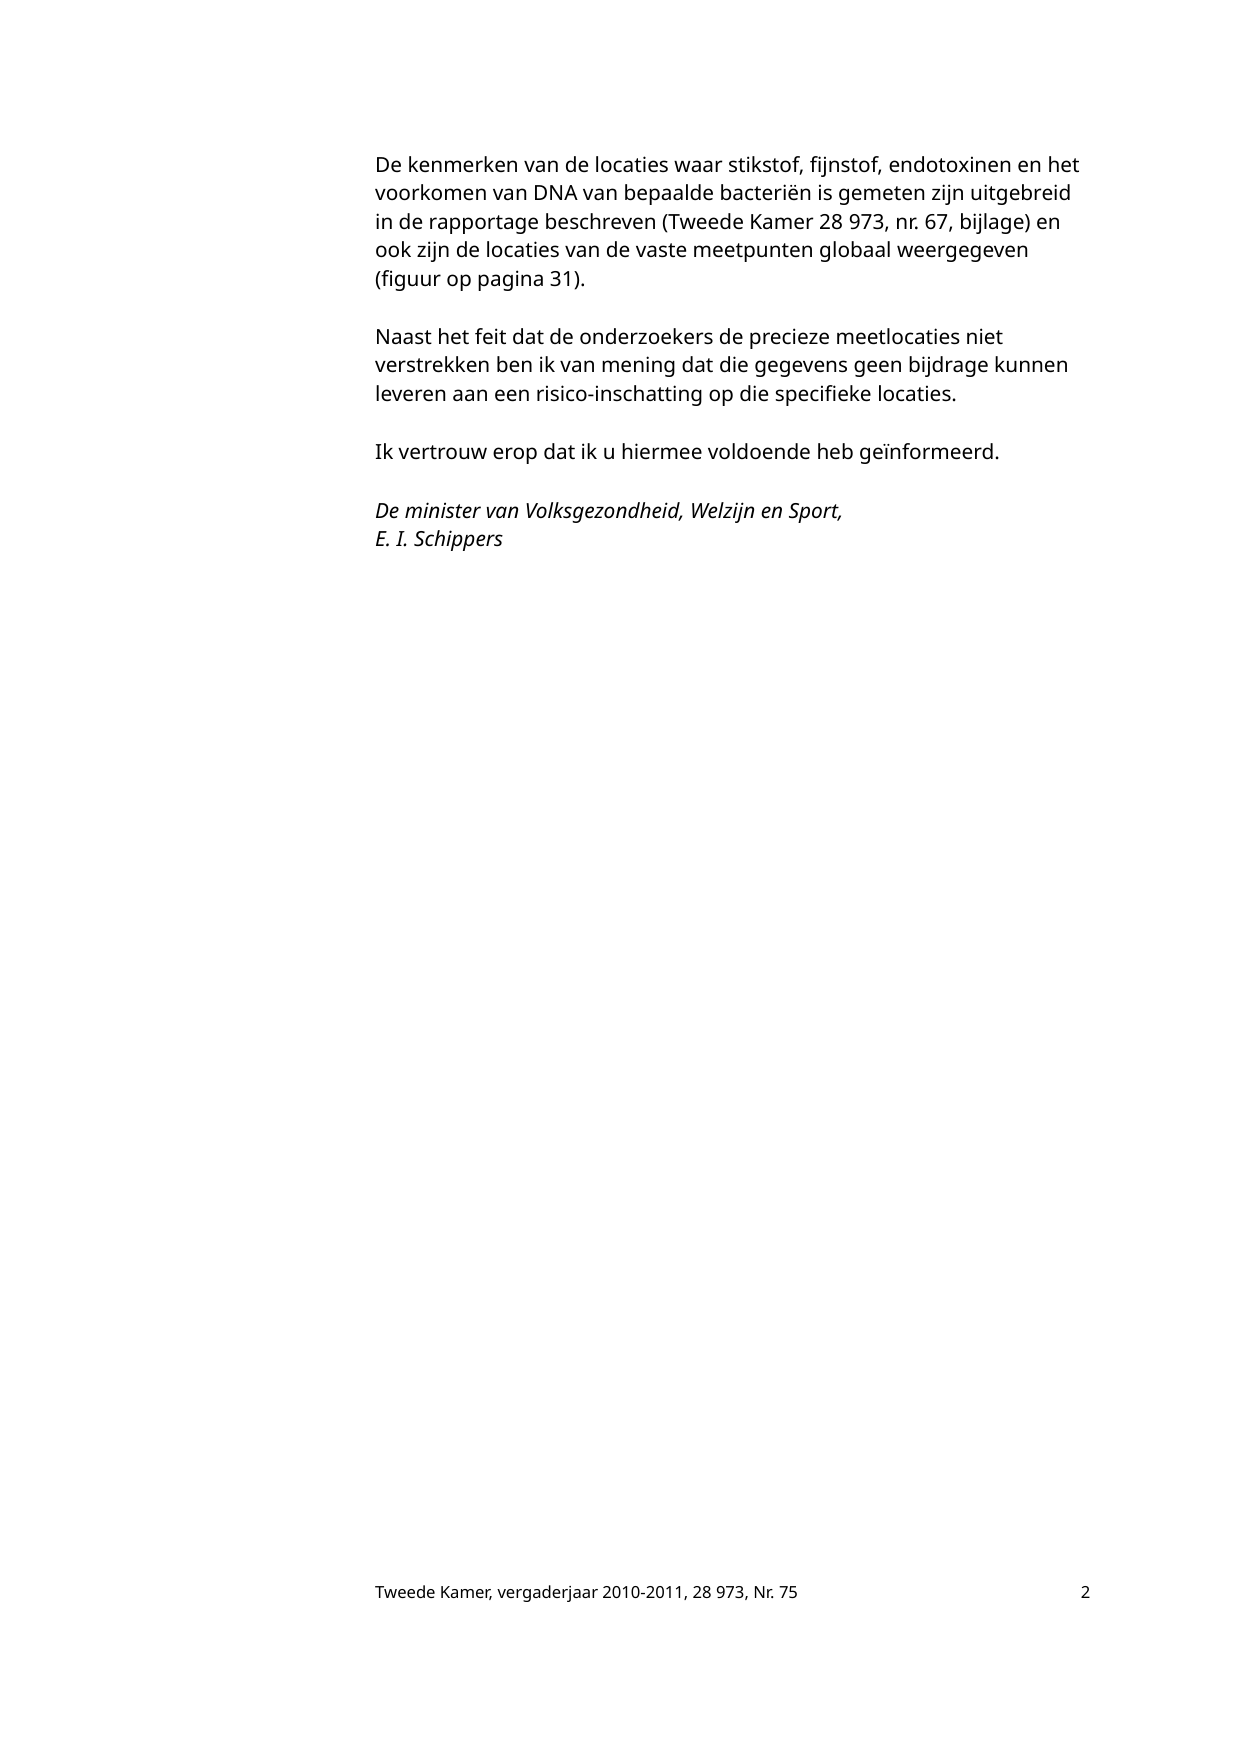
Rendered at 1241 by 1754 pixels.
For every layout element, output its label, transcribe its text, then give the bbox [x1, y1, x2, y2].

text E. I. Schippers [375, 524, 1090, 553]
text De minister van Volksgezondheid, Welzijn en Sport, [375, 496, 1090, 524]
text Naast het feit dat de onderzoekers de precieze meetlocaties niet verstrekken ben ik van mening dat die gegevens geen bijdrage kunnen leveren aan een risico-inschatting op die specifieke locaties. [375, 322, 1090, 407]
text De kenmerken van de locaties waar stikstof, fijnstof, endotoxinen en het voorkomen van DNA van bepaalde bacteriën is gemeten zijn uitgebreid in de rapportage beschreven (Tweede Kamer 28 973, nr. 67, bijlage) en ook zijn de locaties van de vaste meetpunten globaal weergegeven (figuur op pagina 31). [375, 150, 1090, 292]
text Ik vertrouw erop dat ik u hiermee voldoende heb geïnformeerd. [375, 437, 1090, 466]
